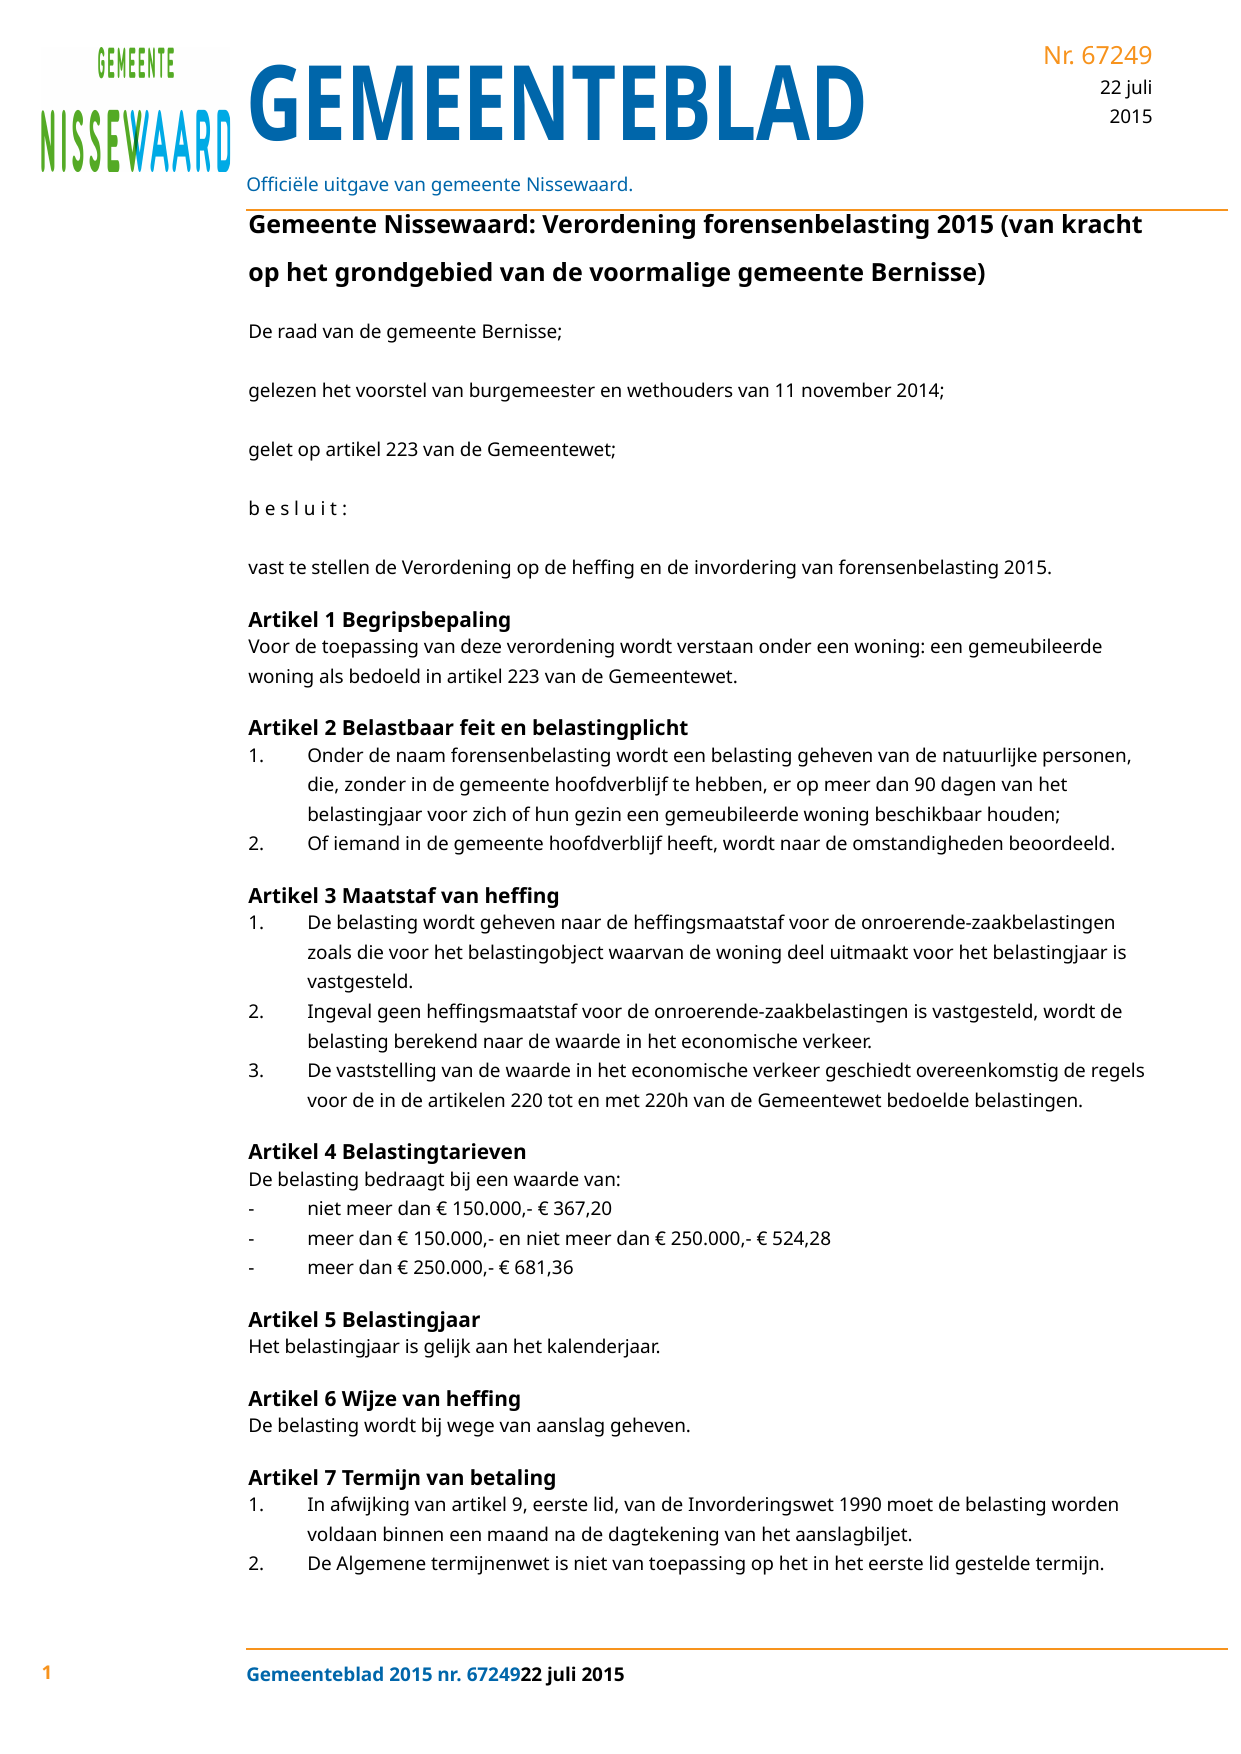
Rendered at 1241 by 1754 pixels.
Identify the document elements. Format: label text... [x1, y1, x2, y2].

picture [154, 157, 165, 172]
text Het belastingjaar is gelijk aan het kalenderjaar. [248, 1333, 1152, 1359]
text Artikel 5 Belastingjaar [248, 1305, 1152, 1333]
picture [200, 151, 206, 172]
picture [176, 157, 187, 172]
list De belasting wordt geheven naar de heffingsmaatstaf voor de onroerende-zaakbelastingen zoals die voor het belastingobject waarvan de woning deel uitmaakt voor het belastingjaar is vastgesteld. [248, 909, 1152, 994]
list meer dan € 250.000,- € 681,36 [248, 1254, 1152, 1280]
list De vaststelling van de waarde in het economische verkeer geschiedt overeenkomstig de regels voor de in de artikelen 220 tot en met 220h van de Gemeentewet bedoelde belastingen. [248, 1057, 1152, 1113]
text Artikel 7 Termijn van betaling [248, 1463, 1152, 1491]
picture [222, 122, 227, 160]
text De belasting bedraagt bij een waarde van: [248, 1166, 1152, 1192]
list Ingeval geen heffingsmaatstaf voor de onroerende-zaakbelastingen is vastgesteld, wordt de belasting berekend naar de waarde in het economische verkeer. [248, 998, 1152, 1053]
list meer dan € 150.000,- en niet meer dan € 250.000,- € 524,28 [248, 1225, 1152, 1251]
list niet meer dan € 150.000,- € 367,20 [248, 1195, 1152, 1221]
picture [201, 122, 206, 138]
text Artikel 2 Belastbaar feit en belastingplicht [248, 713, 1152, 742]
text Voor de toepassing van deze verordening wordt verstaan onder een woning: een gemeubileerde woning als bedoeld in artikel 223 van de Gemeentewet. [248, 633, 1152, 689]
list De Algemene termijnenwet is niet van toepassing op het in het eerste lid gestelde termijn. [248, 1550, 1152, 1576]
text b e s l u i t : [248, 495, 1152, 521]
picture [41, 47, 231, 172]
text gelet op artikel 223 van de Gemeentewet; [248, 436, 1152, 462]
text Gemeente Nissewaard: Verordening forensenbelasting 2015 (van kracht op het grondgebied van de voormalige gemeente Bernisse) [248, 211, 1152, 288]
text Artikel 4 Belastingtarieven [248, 1137, 1152, 1166]
text gelezen het voorstel van burgemeester en wethouders van 11 november 2014; [248, 377, 1152, 403]
list Onder de naam forensenbelasting wordt een belasting geheven van de natuurlijke personen, die, zonder in de gemeente hoofdverblijf te hebben, er op meer dan 90 dagen van het belastingjaar voor zich of hun gezin een gemeubileerde woning beschikbaar houden; [248, 742, 1152, 827]
list In afwijking van artikel 9, eerste lid, van de Invorderingswet 1990 moet de belasting worden voldaan binnen een maand na de dagtekening van het aanslagbiljet. [248, 1491, 1152, 1546]
text De belasting wordt bij wege van aanslag geheven. [248, 1412, 1152, 1438]
text Artikel 3 Maatstaf van heffing [248, 881, 1152, 909]
text De raad van de gemeente Bernisse; [248, 318, 1152, 344]
text vast te stellen de Verordening op de heffing en de invordering van forensenbelasting 2015. [248, 554, 1152, 580]
text Artikel 6 Wijze van heffing [248, 1384, 1152, 1412]
text Artikel 1 Begripsbepaling [248, 605, 1152, 633]
list Of iemand in de gemeente hoofdverblijf heeft, wordt naar de omstandigheden beoordeeld. [248, 831, 1152, 856]
